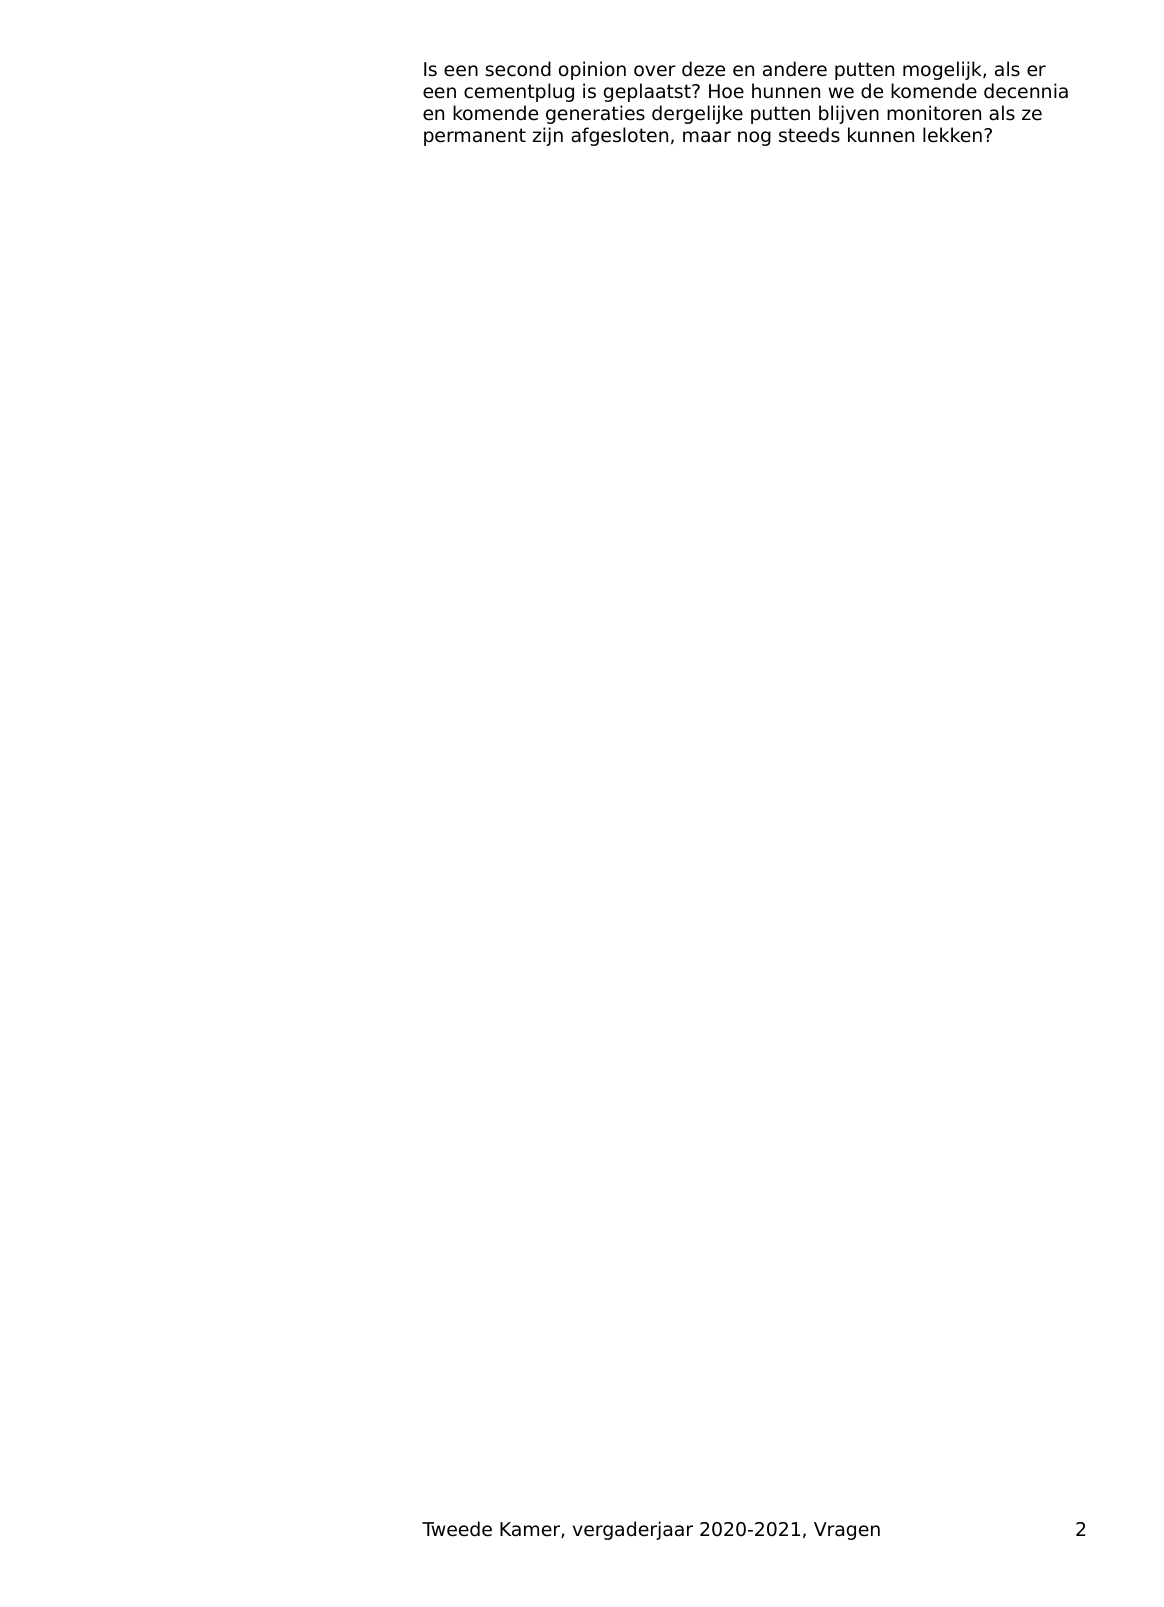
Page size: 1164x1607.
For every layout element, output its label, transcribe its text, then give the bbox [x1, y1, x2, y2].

text Is een second opinion over deze en andere putten mogelijk, als er een cementplug is geplaatst? Hoe hunnen we de komende decennia en komende generaties dergelijke putten blijven monitoren als ze permanent zijn afgesloten, maar nog steeds kunnen lekken? [422, 59, 1087, 147]
